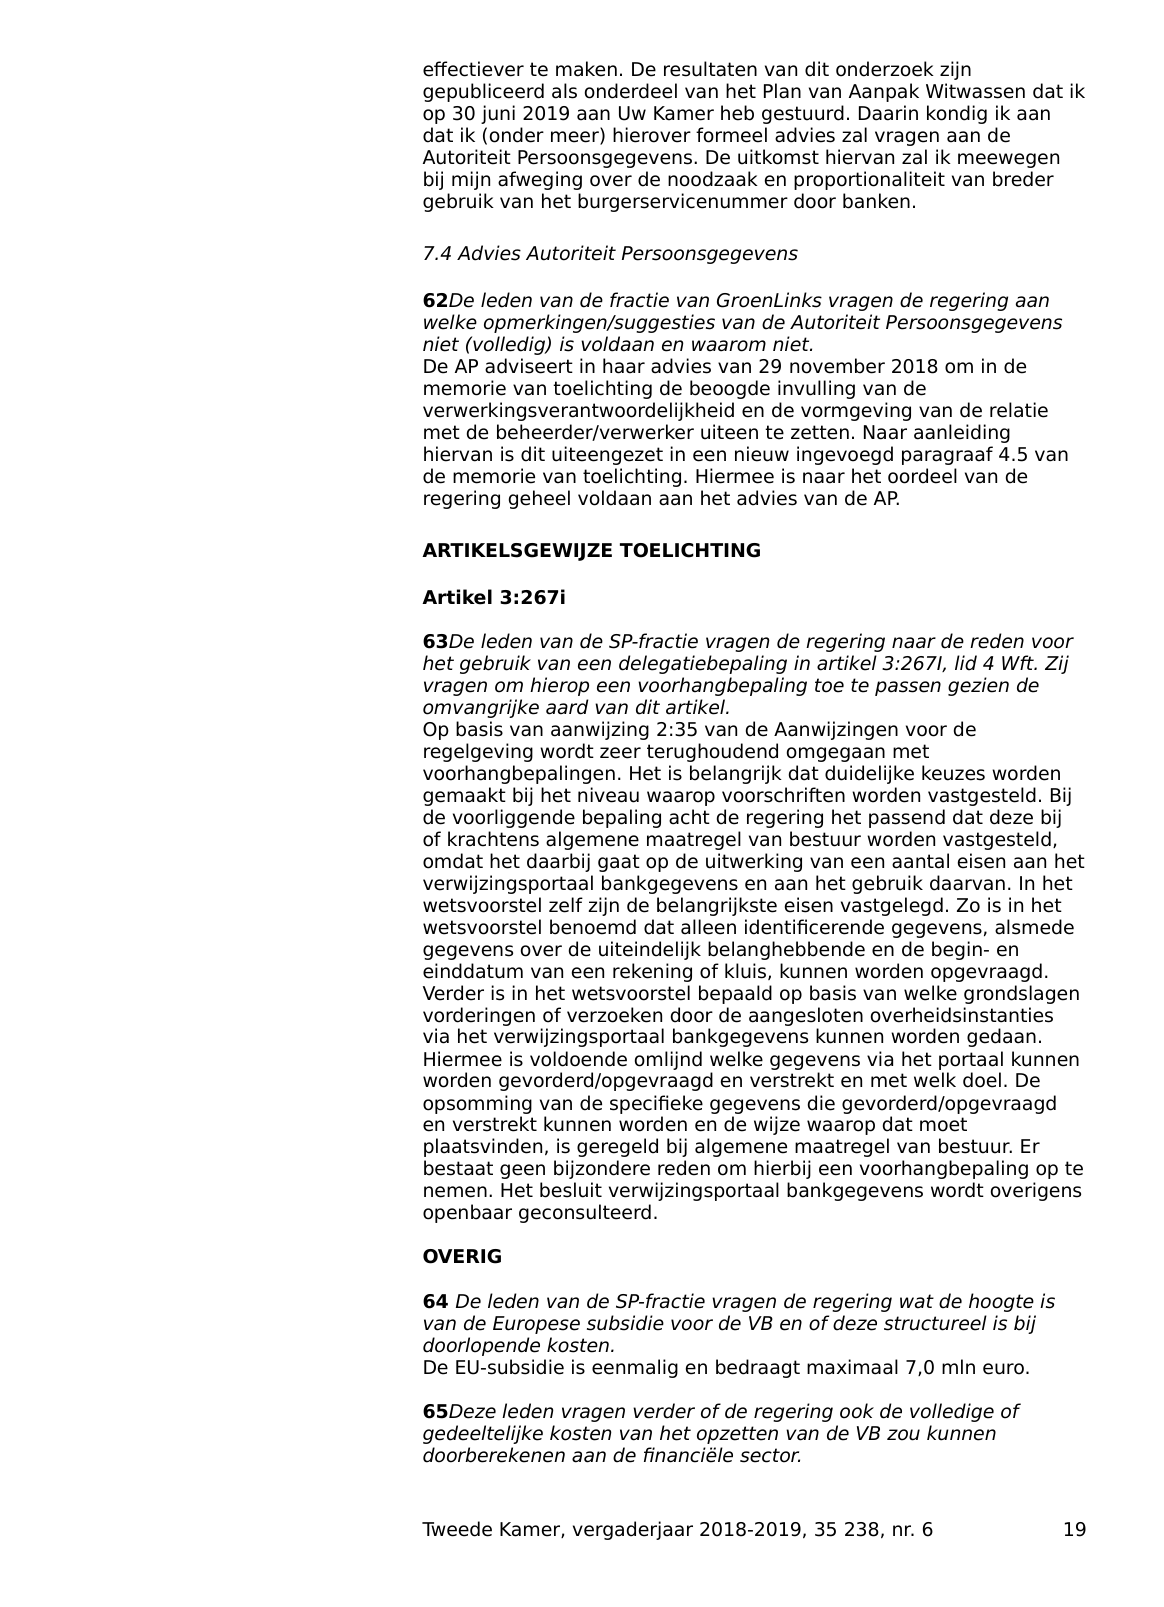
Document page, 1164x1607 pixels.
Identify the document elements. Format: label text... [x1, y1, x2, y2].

text 64 De leden van de SP-fractie vragen de regering wat de hoogte is van de Europese subsidie voor de VB en of deze structureel is bij doorlopende kosten. [422, 1291, 1087, 1357]
text effectiever te maken. De resultaten van dit onderzoek zijn gepubliceerd als onderdeel van het Plan van Aanpak Witwassen dat ik op 30 juni 2019 aan Uw Kamer heb gestuurd. Daarin kondig ik aan dat ik (onder meer) hierover formeel advies zal vragen aan de Autoriteit Persoonsgegevens. De uitkomst hiervan zal ik meewegen bij mijn afweging over de noodzaak en proportionaliteit van breder gebruik van het burgerservicenummer door banken. [422, 59, 1087, 213]
text 62De leden van de fractie van GroenLinks vragen de regering aan welke opmerkingen/suggesties van de Autoriteit Persoonsgegevens niet (volledig) is voldaan en waarom niet. [422, 290, 1087, 356]
subtitle 7.4 Advies Autoriteit Persoonsgegevens [422, 243, 1087, 265]
text 63De leden van de SP-fractie vragen de regering naar de reden voor het gebruik van een delegatiebepaling in artikel 3:267I, lid 4 Wft. Zij vragen om hierop een voorhangbepaling toe te passen gezien de omvangrijke aard van dit artikel. [422, 631, 1087, 719]
text 65Deze leden vragen verder of de regering ook de volledige of gedeeltelijke kosten van het opzetten van de VB zou kunnen doorberekenen aan de financiële sector. [422, 1401, 1087, 1467]
text De AP adviseert in haar advies van 29 november 2018 om in de memorie van toelichting de beoogde invulling van de verwerkingsverantwoordelijkheid en de vormgeving van de relatie met de beheerder/verwerker uiteen te zetten. Naar aanleiding hiervan is dit uiteengezet in een nieuw ingevoegd paragraaf 4.5 van de memorie van toelichting. Hiermee is naar het oordeel van de regering geheel voldaan aan het advies van de AP. [422, 356, 1087, 510]
subtitle ARTIKELSGEWIJZE TOELICHTING [422, 540, 1087, 562]
text Op basis van aanwijzing 2:35 van de Aanwijzingen voor de regelgeving wordt zeer terughoudend omgegaan met voorhangbepalingen. Het is belangrijk dat duidelijke keuzes worden gemaakt bij het niveau waarop voorschriften worden vastgesteld. Bij de voorliggende bepaling acht de regering het passend dat deze bij of krachtens algemene maatregel van bestuur worden vastgesteld, omdat het daarbij gaat op de uitwerking van een aantal eisen aan het verwijzingsportaal bankgegevens en aan het gebruik daarvan. In het wetsvoorstel zelf zijn de belangrijkste eisen vastgelegd. Zo is in het wetsvoorstel benoemd dat alleen identificerende gegevens, alsmede gegevens over de uiteindelijk belanghebbende en de begin- en einddatum van een rekening of kluis, kunnen worden opgevraagd. Verder is in het wetsvoorstel bepaald op basis van welke grondslagen vorderingen of verzoeken door de aangesloten overheidsinstanties via het verwijzingsportaal bankgegevens kunnen worden gedaan. Hiermee is voldoende omlijnd welke gegevens via het portaal kunnen worden gevorderd/opgevraagd en verstrekt en met welk doel. De opsomming van de specifieke gegevens die gevorderd/opgevraagd en verstrekt kunnen worden en de wijze waarop dat moet plaatsvinden, is geregeld bij algemene maatregel van bestuur. Er bestaat geen bijzondere reden om hierbij een voorhangbepaling op te nemen. Het besluit verwijzingsportaal bankgegevens wordt overigens openbaar geconsulteerd. [422, 719, 1087, 1224]
subtitle Artikel 3:267i [422, 587, 1087, 609]
subtitle OVERIG [422, 1246, 1087, 1268]
text De EU-subsidie is eenmalig en bedraagt maximaal 7,0 mln euro. [422, 1357, 1087, 1378]
